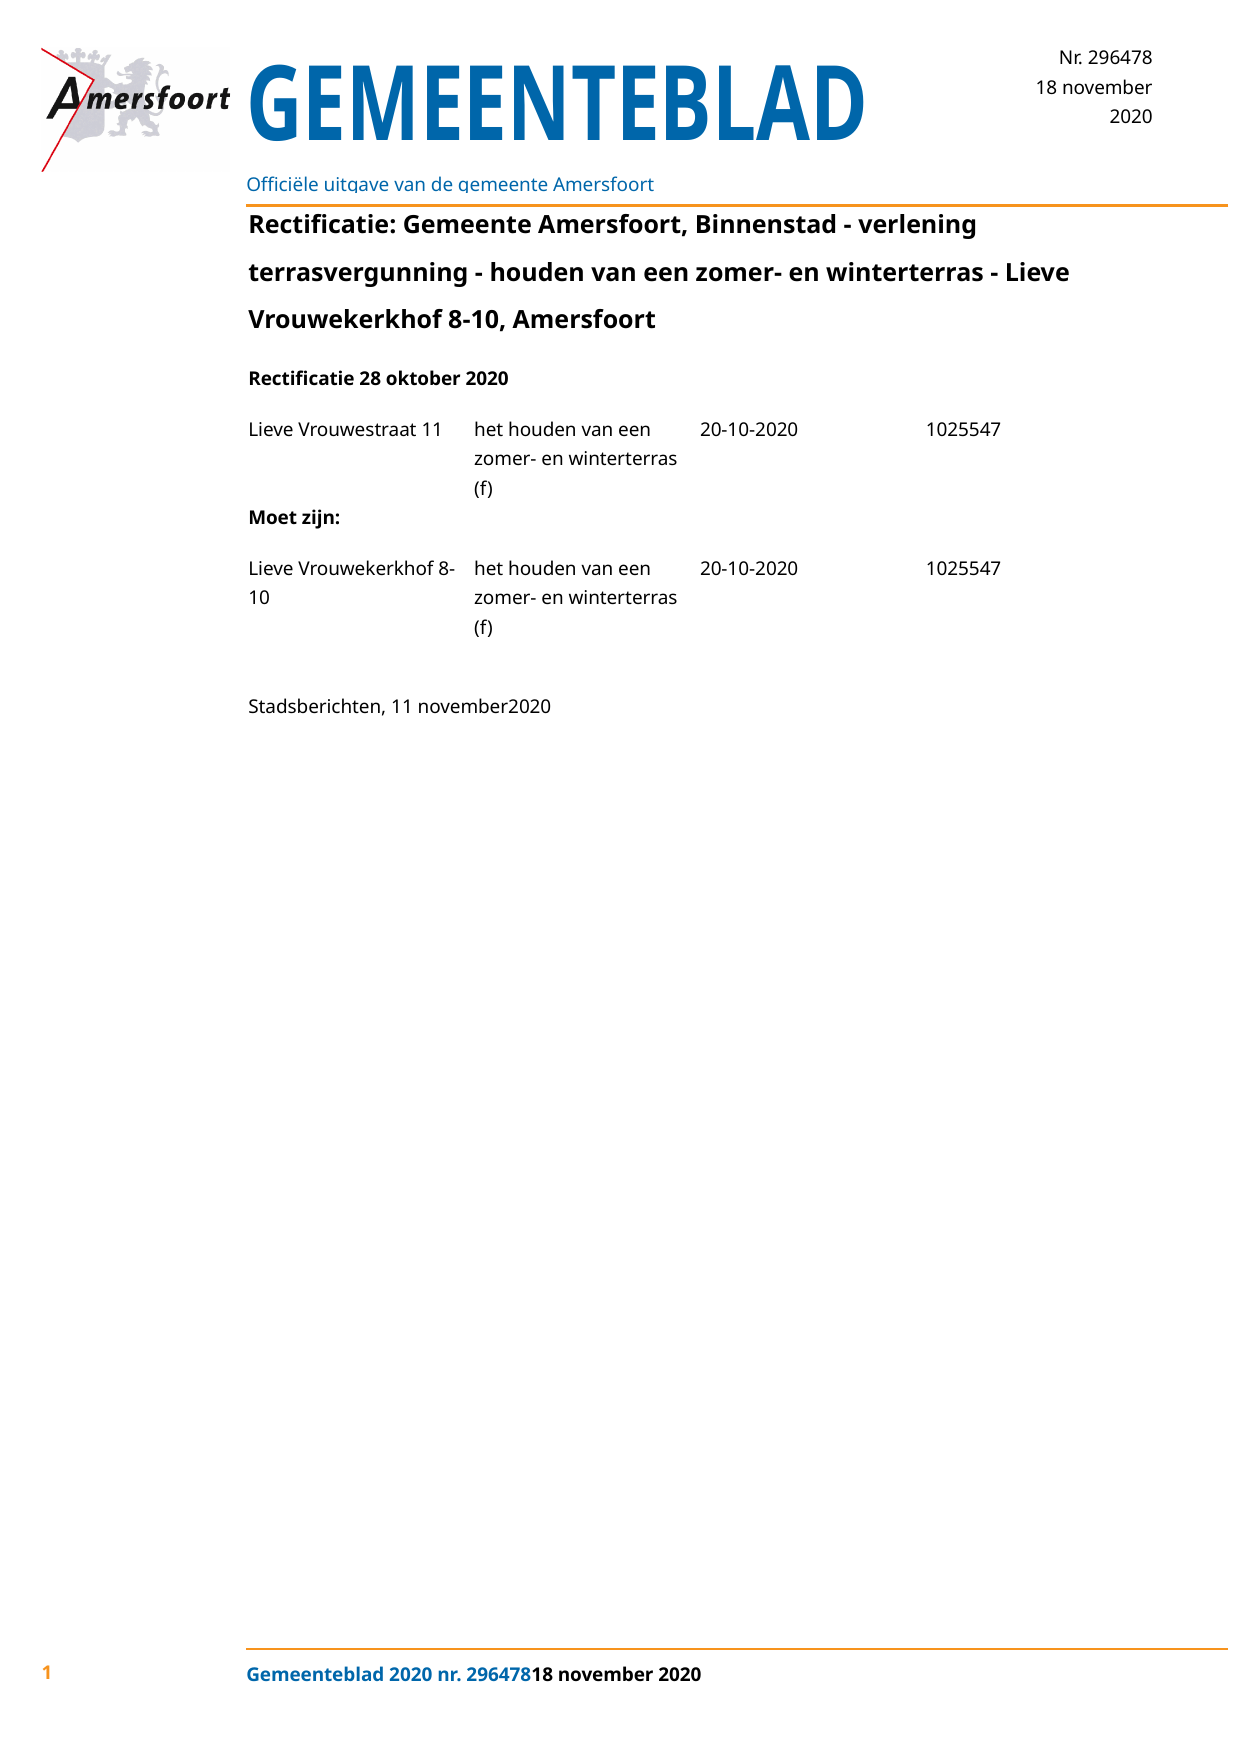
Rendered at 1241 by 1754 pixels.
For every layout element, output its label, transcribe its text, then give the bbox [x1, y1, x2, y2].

text Rectificatie 28 oktober 2020 [248, 366, 1152, 391]
table_header Lieve Vrouwekerkhof 8-10 [248, 555, 474, 639]
table_header 20-10-2020 [700, 555, 926, 639]
text Rectificatie: Gemeente Amersfoort, Binnenstad - verlening terrasvergunning - houden van een zomer- en winterterras - Lieve Vrouwekerkhof 8-10, Amersfoort [248, 207, 1152, 336]
table_header 20-10-2020 [700, 416, 926, 501]
table_header het houden van een zomer- en winterterras (f) [474, 555, 700, 639]
table_header het houden van een zomer- en winterterras (f) [474, 416, 700, 501]
table_header Lieve Vrouwestraat 11 [248, 416, 474, 501]
table_header 1025547 [926, 555, 1152, 639]
text Stadsberichten, 11 november2020 [248, 693, 1152, 719]
table_header 1025547 [926, 416, 1152, 501]
text Moet zijn: [248, 504, 1152, 530]
picture [41, 47, 231, 172]
